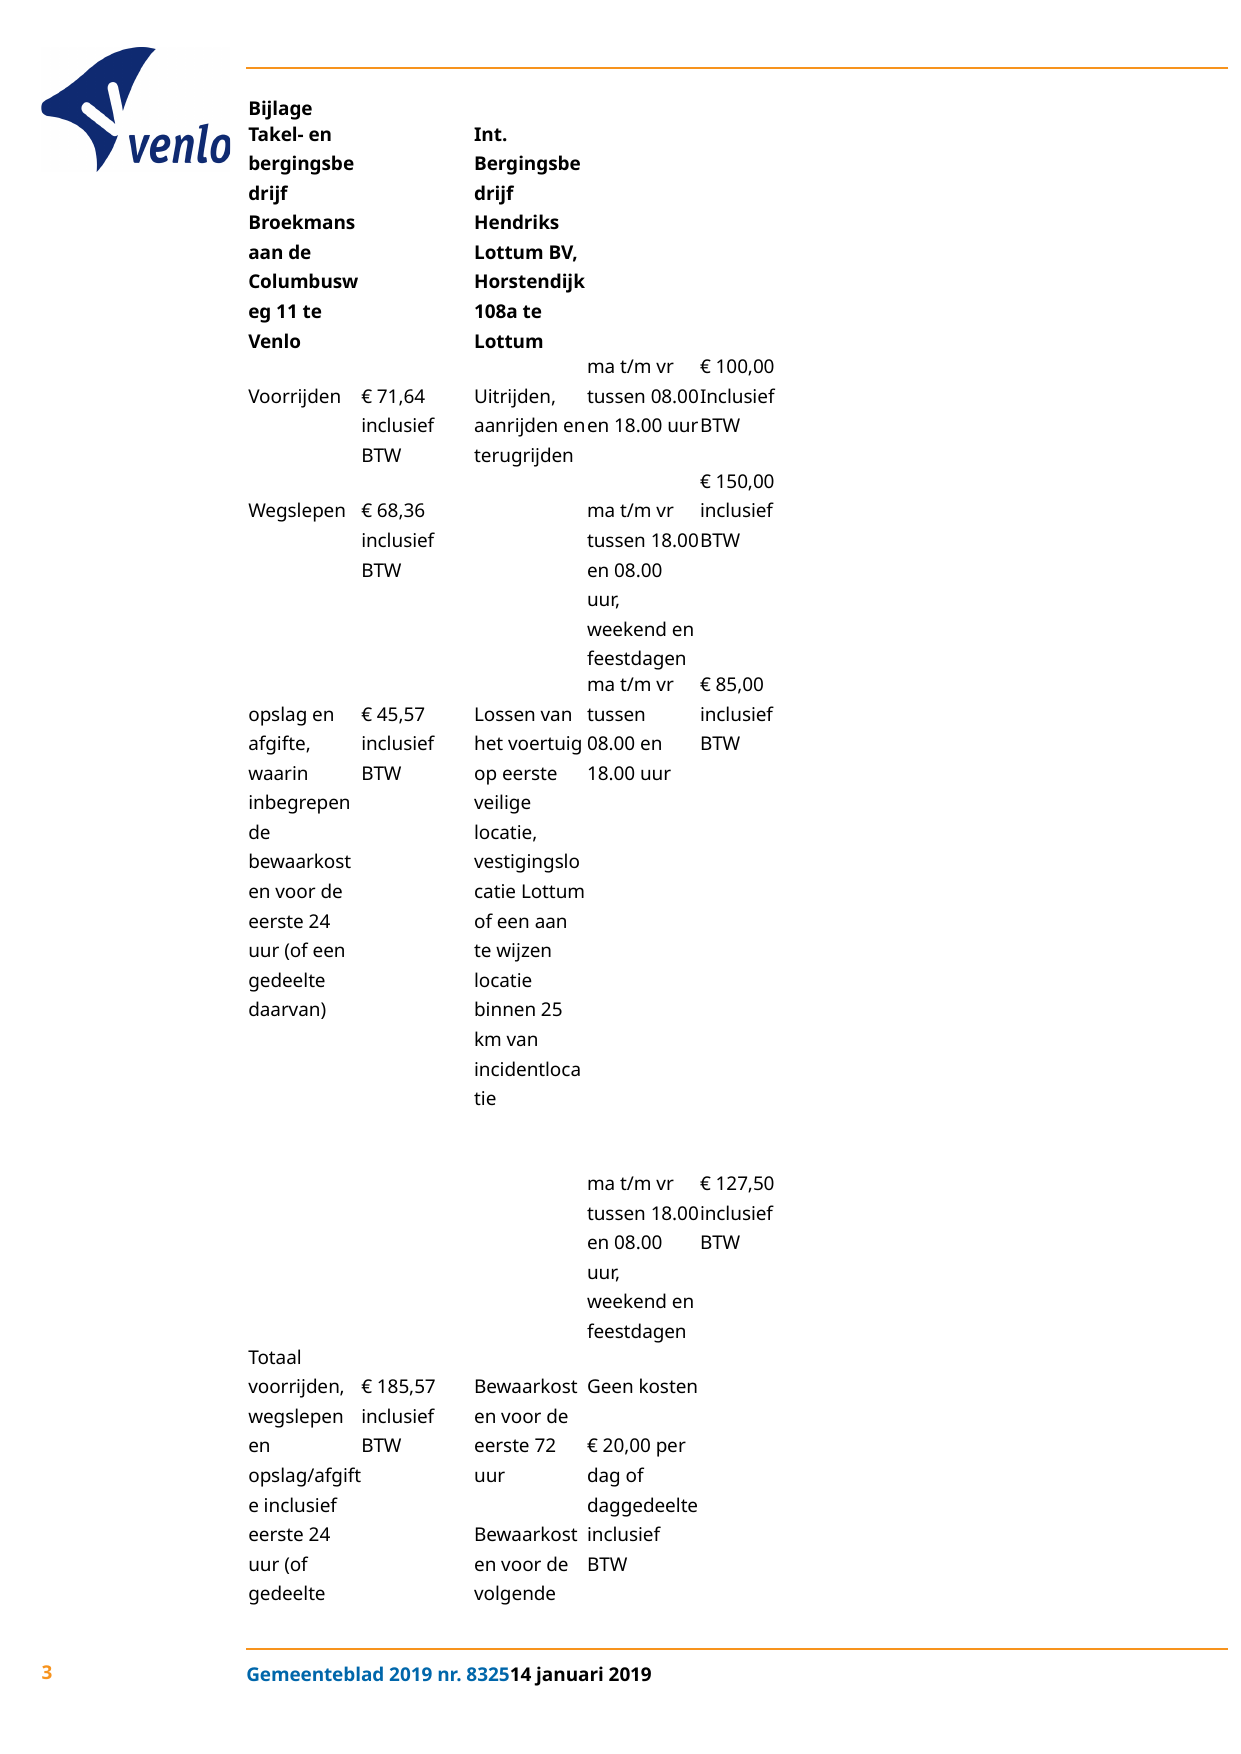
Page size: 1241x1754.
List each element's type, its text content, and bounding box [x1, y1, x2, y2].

table_cell [474, 1170, 587, 1344]
table_cell € 45,57 inclusief BTW [361, 671, 474, 1344]
table_cell Voorrijden [248, 354, 361, 468]
table_cell [700, 1344, 813, 1606]
table_cell € 85,00 inclusief BTW [700, 671, 813, 1170]
table_cell ma t/m vr tussen 18.00 en 08.00 uur, weekend en feestdagen [587, 468, 700, 671]
table_cell € 68,36 inclusief BTW [361, 468, 474, 671]
table_cell ma t/m vr tussen 18.00 en 08.00 uur, weekend en feestdagen [587, 1170, 700, 1344]
table_header [361, 121, 474, 353]
table_cell € 185,57 inclusief BTW [361, 1344, 474, 1606]
table_cell Bewaarkosten voor de eerste 72 uur Bewaarkosten voor de volgende [474, 1344, 587, 1606]
table_header Takel- en bergingsbedrijf Broekmans aan de Columbusweg 11 te Venlo [248, 121, 361, 353]
table_cell ma t/m vr tussen 08.00 en 18.00 uur [587, 354, 700, 468]
table_cell € 100,00 Inclusief BTW [700, 354, 813, 468]
table_header [700, 121, 813, 353]
table_cell € 71,64 inclusief BTW [361, 354, 474, 468]
table_cell € 150,00 inclusief BTW [700, 468, 813, 671]
table_cell Geen kosten € 20,00 per dag of daggedeelte inclusief BTW [587, 1344, 700, 1606]
text Bijlage [248, 95, 1152, 121]
table_cell Lossen van het voertuig op eerste veilige locatie, vestigingslocatie Lottum of een aan te wijzen locatie binnen 25 km van incidentlocatie [474, 671, 587, 1170]
table_header [587, 121, 700, 353]
table_cell Uitrijden, aanrijden en terugrijden [474, 354, 587, 671]
table_cell opslag en afgifte, waarin inbegrepen de bewaarkosten voor de eerste 24 uur (of een gedeelte daarvan) [248, 671, 361, 1344]
picture [41, 47, 231, 172]
table_header Int. Bergingsbedrijf Hendriks Lottum BV, Horstendijk 108a te Lottum [474, 121, 587, 353]
table_cell € 127,50 inclusief BTW [700, 1170, 813, 1344]
table_cell Wegslepen [248, 468, 361, 671]
table_cell Totaal voorrijden, wegslepen en opslag/afgifte inclusief eerste 24 uur (of gedeelte [248, 1344, 361, 1606]
table_cell ma t/m vr tussen 08.00 en 18.00 uur [587, 671, 700, 1170]
